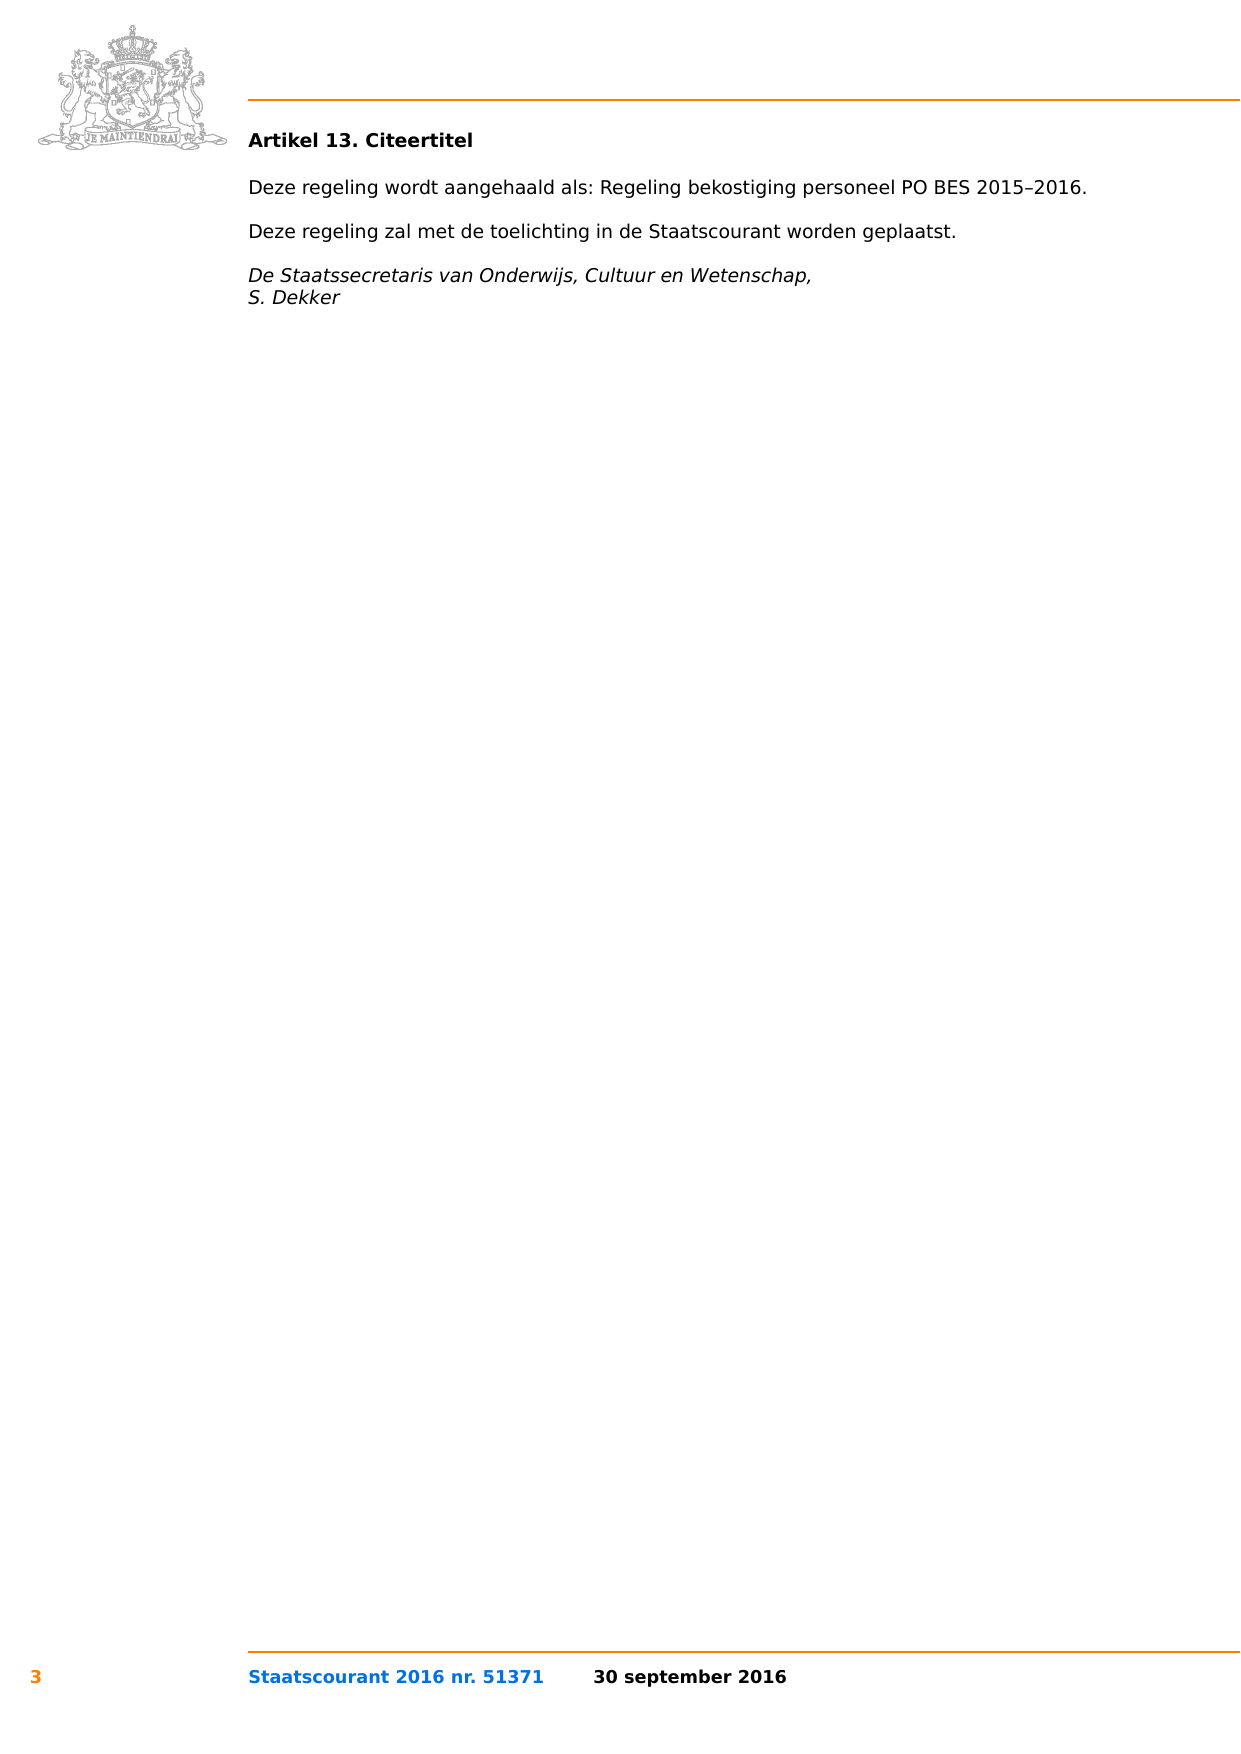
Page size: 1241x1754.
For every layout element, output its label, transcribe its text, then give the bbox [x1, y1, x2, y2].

subtitle Artikel 13. Citeertitel [248, 130, 1163, 152]
picture [38, 25, 227, 150]
text Deze regeling wordt aangehaald als: Regeling bekostiging personeel PO BES 2015–2016. [248, 177, 1163, 199]
text Deze regeling zal met de toelichting in de Staatscourant worden geplaatst. [248, 221, 1163, 243]
text De Staatssecretaris van Onderwijs, Cultuur en Wetenschap, S. Dekker [248, 264, 1163, 308]
